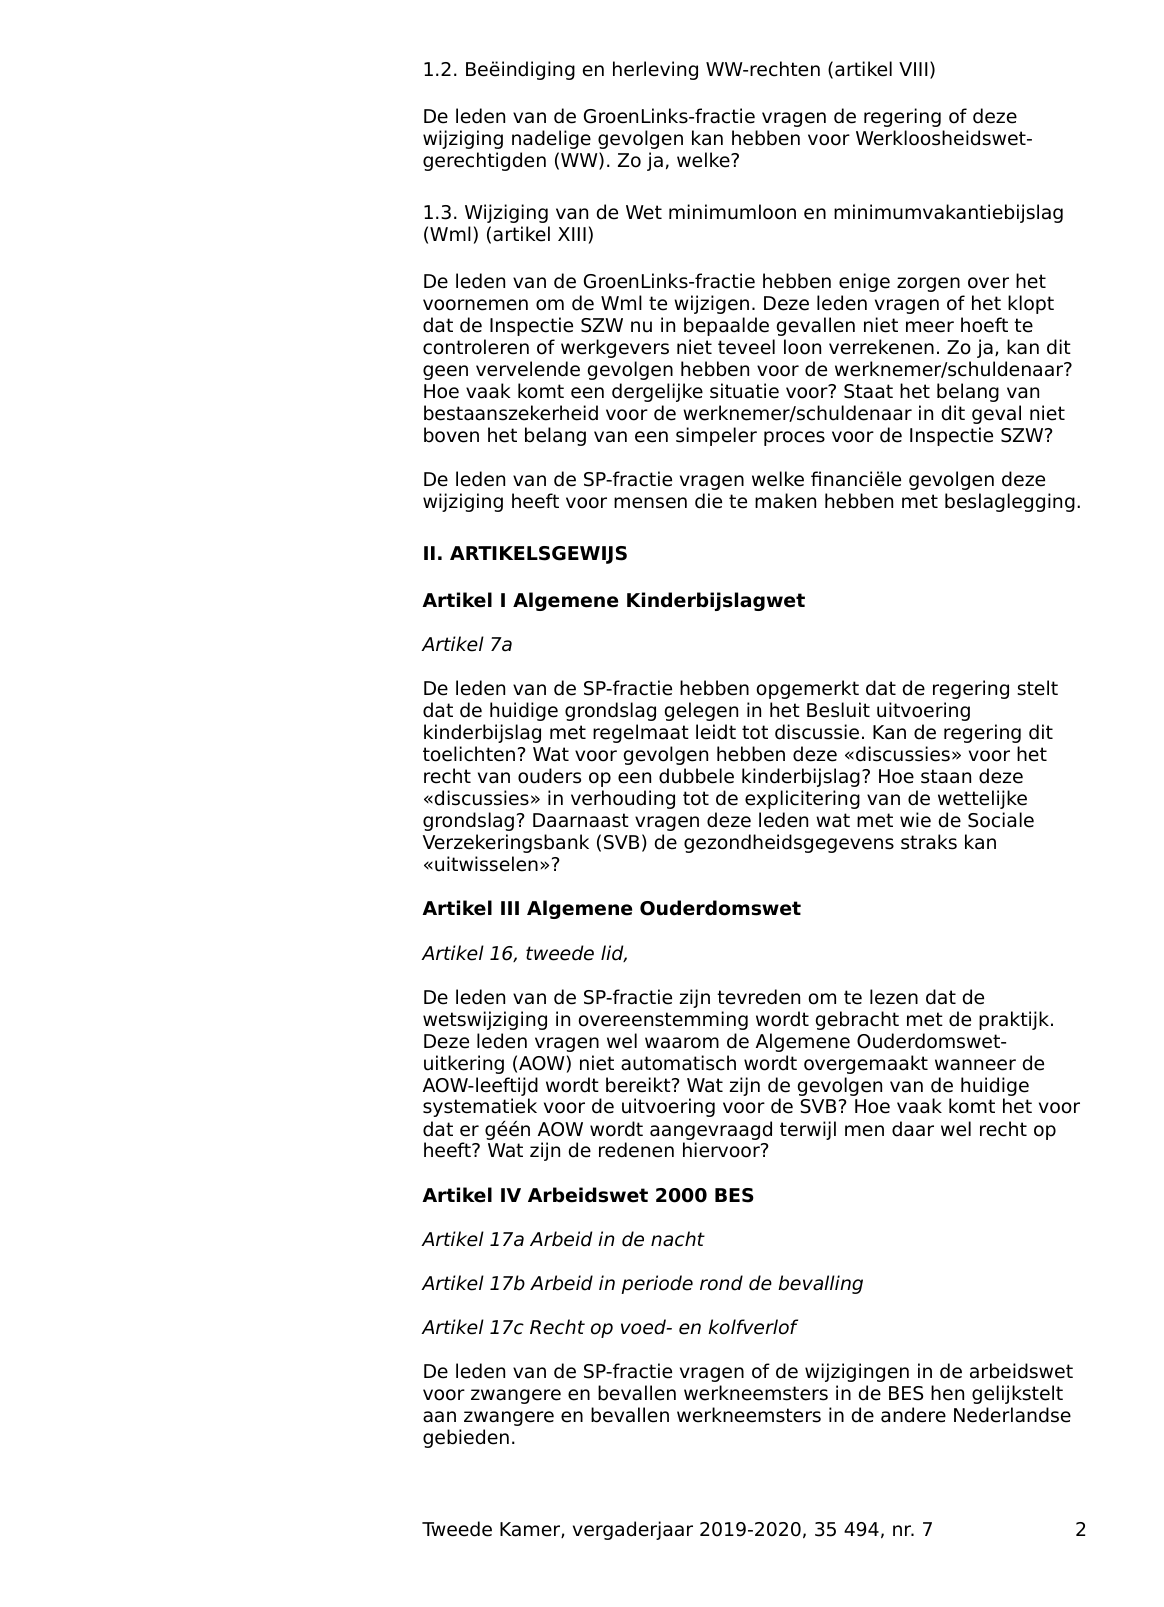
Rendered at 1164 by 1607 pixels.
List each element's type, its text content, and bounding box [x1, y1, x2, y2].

subtitle Artikel III Algemene Ouderdomswet [422, 898, 1087, 920]
subtitle 1.2. Beëindiging en herleving WW-rechten (artikel VIII) [422, 59, 1087, 81]
subtitle Artikel 7a [422, 634, 1087, 656]
subtitle Artikel 17c Recht op voed- en kolfverlof [422, 1317, 1087, 1339]
text De leden van de GroenLinks-fractie hebben enige zorgen over het voornemen om de Wml te wijzigen. Deze leden vragen of het klopt dat de Inspectie SZW nu in bepaalde gevallen niet meer hoeft te controleren of werkgevers niet teveel loon verrekenen. Zo ja, kan dit geen vervelende gevolgen hebben voor de werknemer/schuldenaar? Hoe vaak komt een dergelijke situatie voor? Staat het belang van bestaanszekerheid voor de werknemer/schuldenaar in dit geval niet boven het belang van een simpeler proces voor de Inspectie SZW? [422, 271, 1087, 447]
text De leden van de GroenLinks-fractie vragen de regering of deze wijziging nadelige gevolgen kan hebben voor Werkloosheidswet-gerechtigden (WW). Zo ja, welke? [422, 106, 1087, 172]
subtitle Artikel I Algemene Kinderbijslagwet [422, 590, 1087, 612]
text De leden van de SP-fractie hebben opgemerkt dat de regering stelt dat de huidige grondslag gelegen in het Besluit uitvoering kinderbijslag met regelmaat leidt tot discussie. Kan de regering dit toelichten? Wat voor gevolgen hebben deze «discussies» voor het recht van ouders op een dubbele kinderbijslag? Hoe staan deze «discussies» in verhouding tot de explicitering van de wettelijke grondslag? Daarnaast vragen deze leden wat met wie de Sociale Verzekeringsbank (SVB) de gezondheidsgegevens straks kan «uitwisselen»? [422, 678, 1087, 876]
subtitle Artikel IV Arbeidswet 2000 BES [422, 1184, 1087, 1207]
subtitle 1.3. Wijziging van de Wet minimumloon en minimumvakantiebijslag (Wml) (artikel XIII) [422, 202, 1087, 246]
subtitle Artikel 17b Arbeid in periode rond de bevalling [422, 1273, 1087, 1295]
text De leden van de SP-fractie vragen of de wijzigingen in de arbeidswet voor zwangere en bevallen werkneemsters in de BES hen gelijkstelt aan zwangere en bevallen werkneemsters in de andere Nederlandse gebieden. [422, 1361, 1087, 1449]
subtitle Artikel 16, tweede lid, [422, 942, 1087, 964]
text De leden van de SP-fractie vragen welke financiële gevolgen deze wijziging heeft voor mensen die te maken hebben met beslaglegging. [422, 469, 1087, 513]
text De leden van de SP-fractie zijn tevreden om te lezen dat de wetswijziging in overeenstemming wordt gebracht met de praktijk. Deze leden vragen wel waarom de Algemene Ouderdomswet-uitkering (AOW) niet automatisch wordt overgemaakt wanneer de AOW-leeftijd wordt bereikt? Wat zijn de gevolgen van de huidige systematiek voor de uitvoering voor de SVB? Hoe vaak komt het voor dat er géén AOW wordt aangevraagd terwijl men daar wel recht op heeft? Wat zijn de redenen hiervoor? [422, 987, 1087, 1162]
subtitle II. ARTIKELSGEWIJS [422, 543, 1087, 565]
subtitle Artikel 17a Arbeid in de nacht [422, 1229, 1087, 1251]
